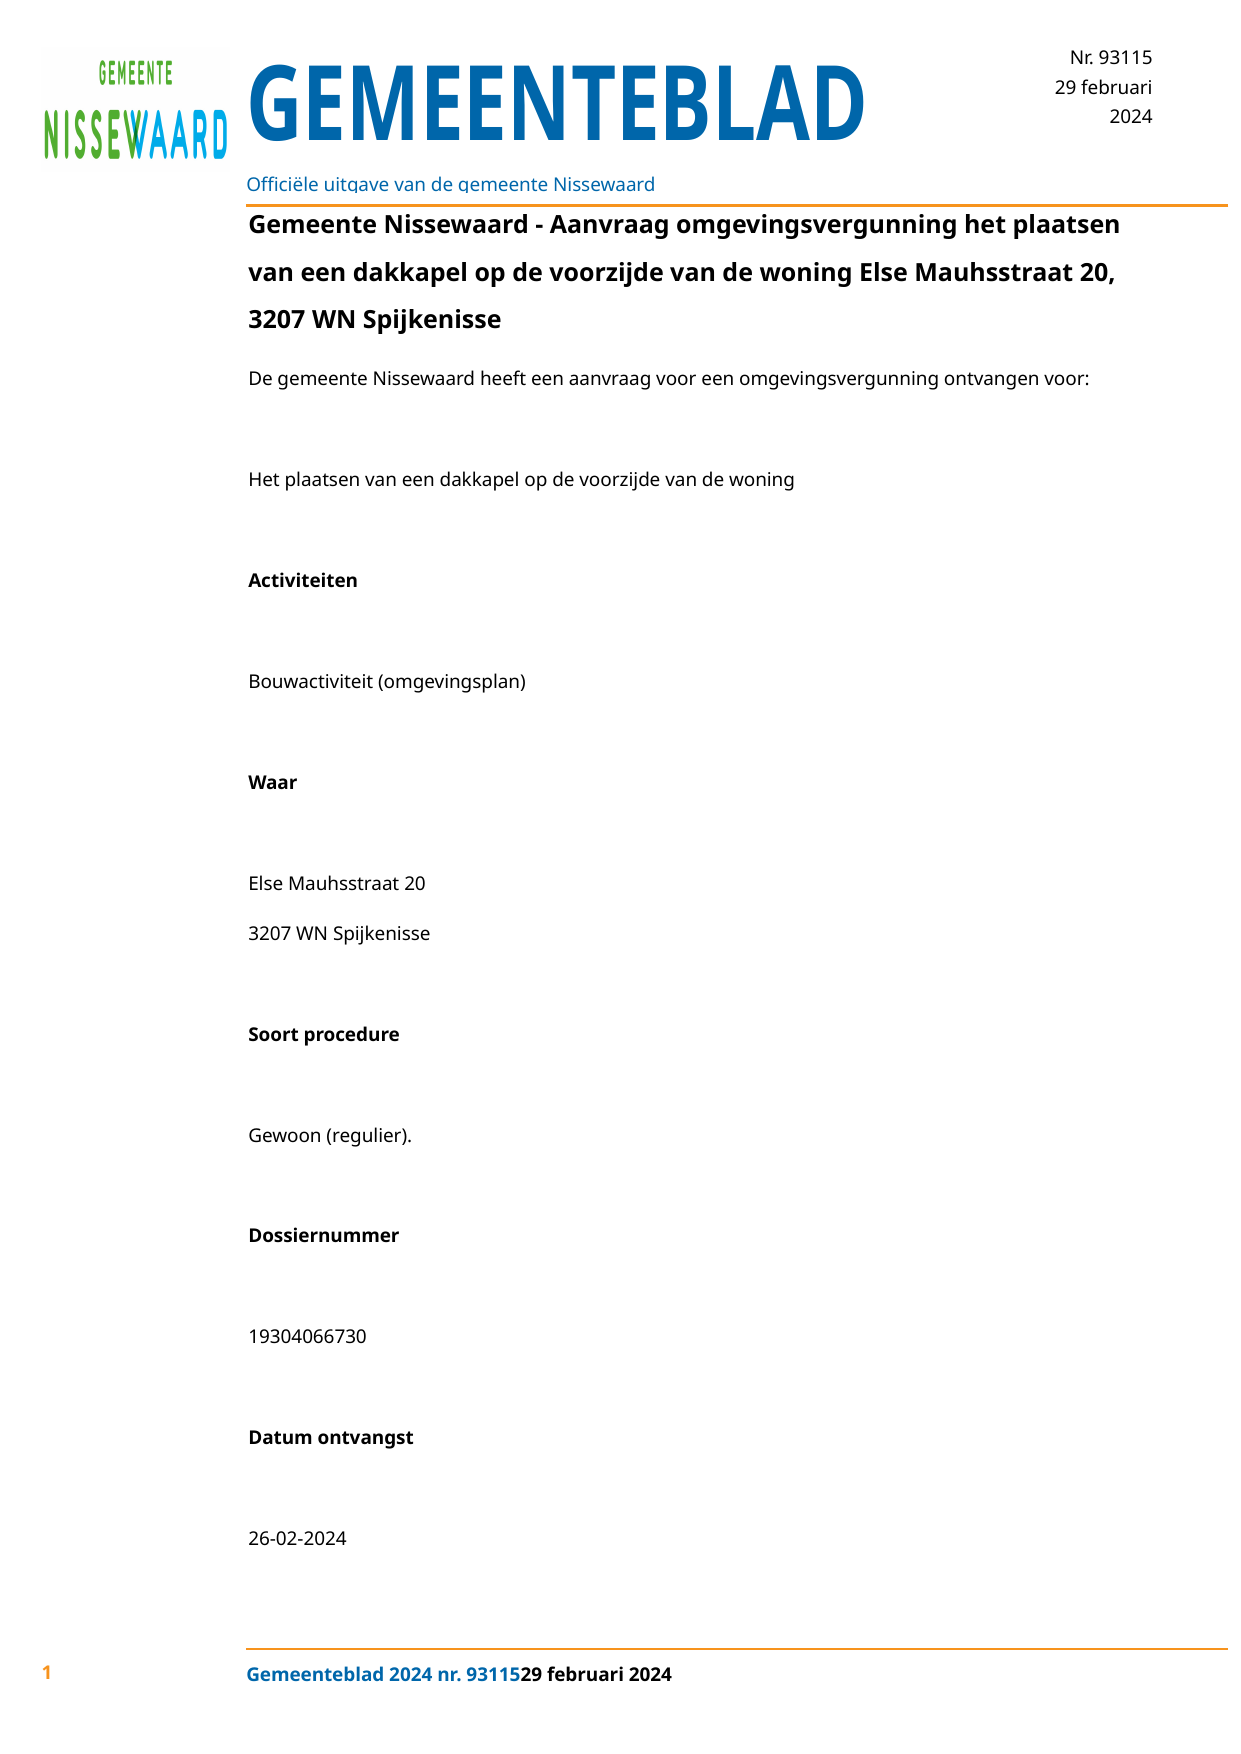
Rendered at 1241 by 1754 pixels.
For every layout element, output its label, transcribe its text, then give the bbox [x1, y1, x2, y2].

text Dossiernummer [248, 1223, 1152, 1248]
text Activiteiten [248, 567, 1152, 593]
text Soort procedure [248, 1021, 1152, 1047]
text Gewoon (regulier). [248, 1122, 1152, 1147]
picture [41, 47, 231, 172]
text Gemeente Nissewaard - Aanvraag omgevingsvergunning het plaatsen van een dakkapel op de voorzijde van de woning Else Mauhsstraat 20, 3207 WN Spijkenisse [248, 207, 1152, 336]
text Else Mauhsstraat 20 [248, 870, 1152, 895]
text Waar [248, 769, 1152, 794]
text 3207 WN Spijkenisse [248, 920, 1152, 946]
text 19304066730 [248, 1323, 1152, 1349]
text Het plaatsen van een dakkapel op de voorzijde van de woning [248, 466, 1152, 492]
text 26-02-2024 [248, 1525, 1152, 1551]
text Bouwactiviteit (omgevingsplan) [248, 668, 1152, 694]
text De gemeente Nissewaard heeft een aanvraag voor een omgevingsvergunning ontvangen voor: [248, 366, 1152, 391]
text Datum ontvangst [248, 1424, 1152, 1450]
